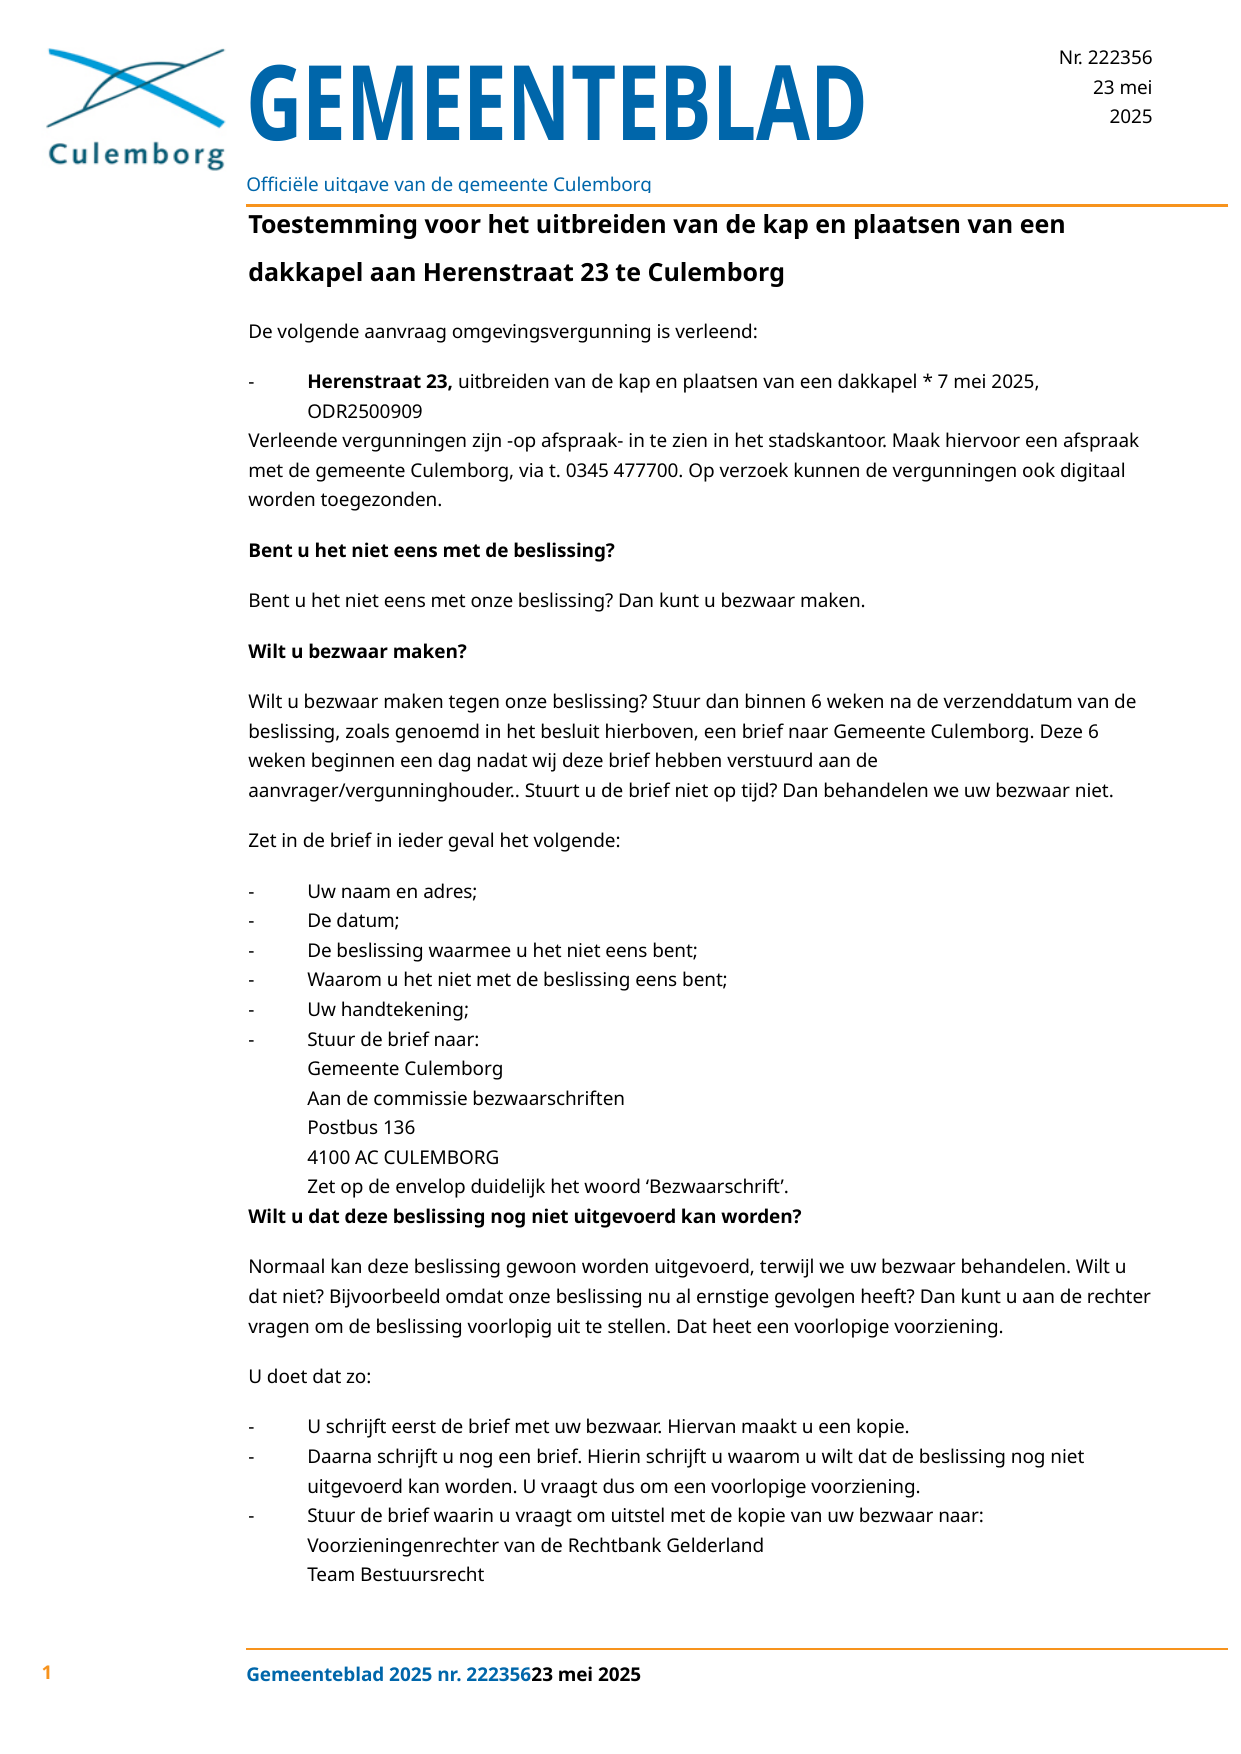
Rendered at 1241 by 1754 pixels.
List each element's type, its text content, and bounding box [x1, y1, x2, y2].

text Wilt u bezwaar maken tegen onze beslissing? Stuur dan binnen 6 weken na de verzenddatum van de beslissing, zoals genoemd in het besluit hierboven, een brief naar Gemeente Culemborg. Deze 6 weken beginnen een dag nadat wij deze brief hebben verstuurd aan de aanvrager/vergunninghouder.. Stuurt u de brief niet op tijd? Dan behandelen we uw bezwaar niet. [248, 688, 1152, 803]
text Bent u het niet eens met de beslissing? [248, 537, 1152, 563]
text Normaal kan deze beslissing gewoon worden uitgevoerd, terwijl we uw bezwaar behandelen. Wilt u dat niet? Bijvoorbeeld omdat onze beslissing nu al ernstige gevolgen heeft? Dan kunt u aan de rechter vragen om de beslissing voorlopig uit te stellen. Dat heet een voorlopige voorziening. [248, 1254, 1152, 1339]
list Zet op de envelop duidelijk het woord ‘Bezwaarschrift’. [248, 1174, 1152, 1199]
list De datum; [248, 907, 1152, 933]
text U doet dat zo: [248, 1363, 1152, 1389]
list Gemeente Culemborg [248, 1055, 1152, 1081]
text Wilt u dat deze beslissing nog niet uitgevoerd kan worden? [248, 1203, 1152, 1229]
picture [41, 47, 231, 172]
list Herenstraat 23, uitbreiden van de kap en plaatsen van een dakkapel * 7 mei 2025, ODR2500909 [248, 368, 1152, 424]
text Zet in de brief in ieder geval het volgende: [248, 827, 1152, 853]
list U schrijft eerst de brief met uw bezwaar. Hiervan maakt u een kopie. [248, 1414, 1152, 1439]
list Postbus 136 [248, 1114, 1152, 1140]
text Toestemming voor het uitbreiden van de kap en plaatsen van een dakkapel aan Herenstraat 23 te Culemborg [248, 207, 1152, 288]
list Team Bestuursrecht [248, 1562, 1152, 1587]
list Daarna schrijft u nog een brief. Hierin schrijft u waarom u wilt dat de beslissing nog niet uitgevoerd kan worden. U vraagt dus om een voorlopige voorziening. [248, 1443, 1152, 1499]
list Waarom u het niet met de beslissing eens bent; [248, 967, 1152, 992]
list Voorzieningenrechter van de Rechtbank Gelderland [248, 1532, 1152, 1558]
list Uw naam en adres; [248, 878, 1152, 904]
text Wilt u bezwaar maken? [248, 638, 1152, 664]
list De beslissing waarmee u het niet eens bent; [248, 937, 1152, 963]
text De volgende aanvraag omgevingsvergunning is verleend: [248, 318, 1152, 344]
list 4100 AC CULEMBORG [248, 1144, 1152, 1170]
text Bent u het niet eens met onze beslissing? Dan kunt u bezwaar maken. [248, 587, 1152, 613]
text Verleende vergunningen zijn -op afspraak- in te zien in het stadskantoor. Maak hiervoor een afspraak met de gemeente Culemborg, via t. 0345 477700. Op verzoek kunnen de vergunningen ook digitaal worden toegezonden. [248, 427, 1152, 512]
list Uw handtekening; [248, 996, 1152, 1022]
list Aan de commissie bezwaarschriften [248, 1085, 1152, 1111]
list Stuur de brief naar: [248, 1026, 1152, 1052]
list Stuur de brief waarin u vraagt om uitstel met de kopie van uw bezwaar naar: [248, 1502, 1152, 1528]
